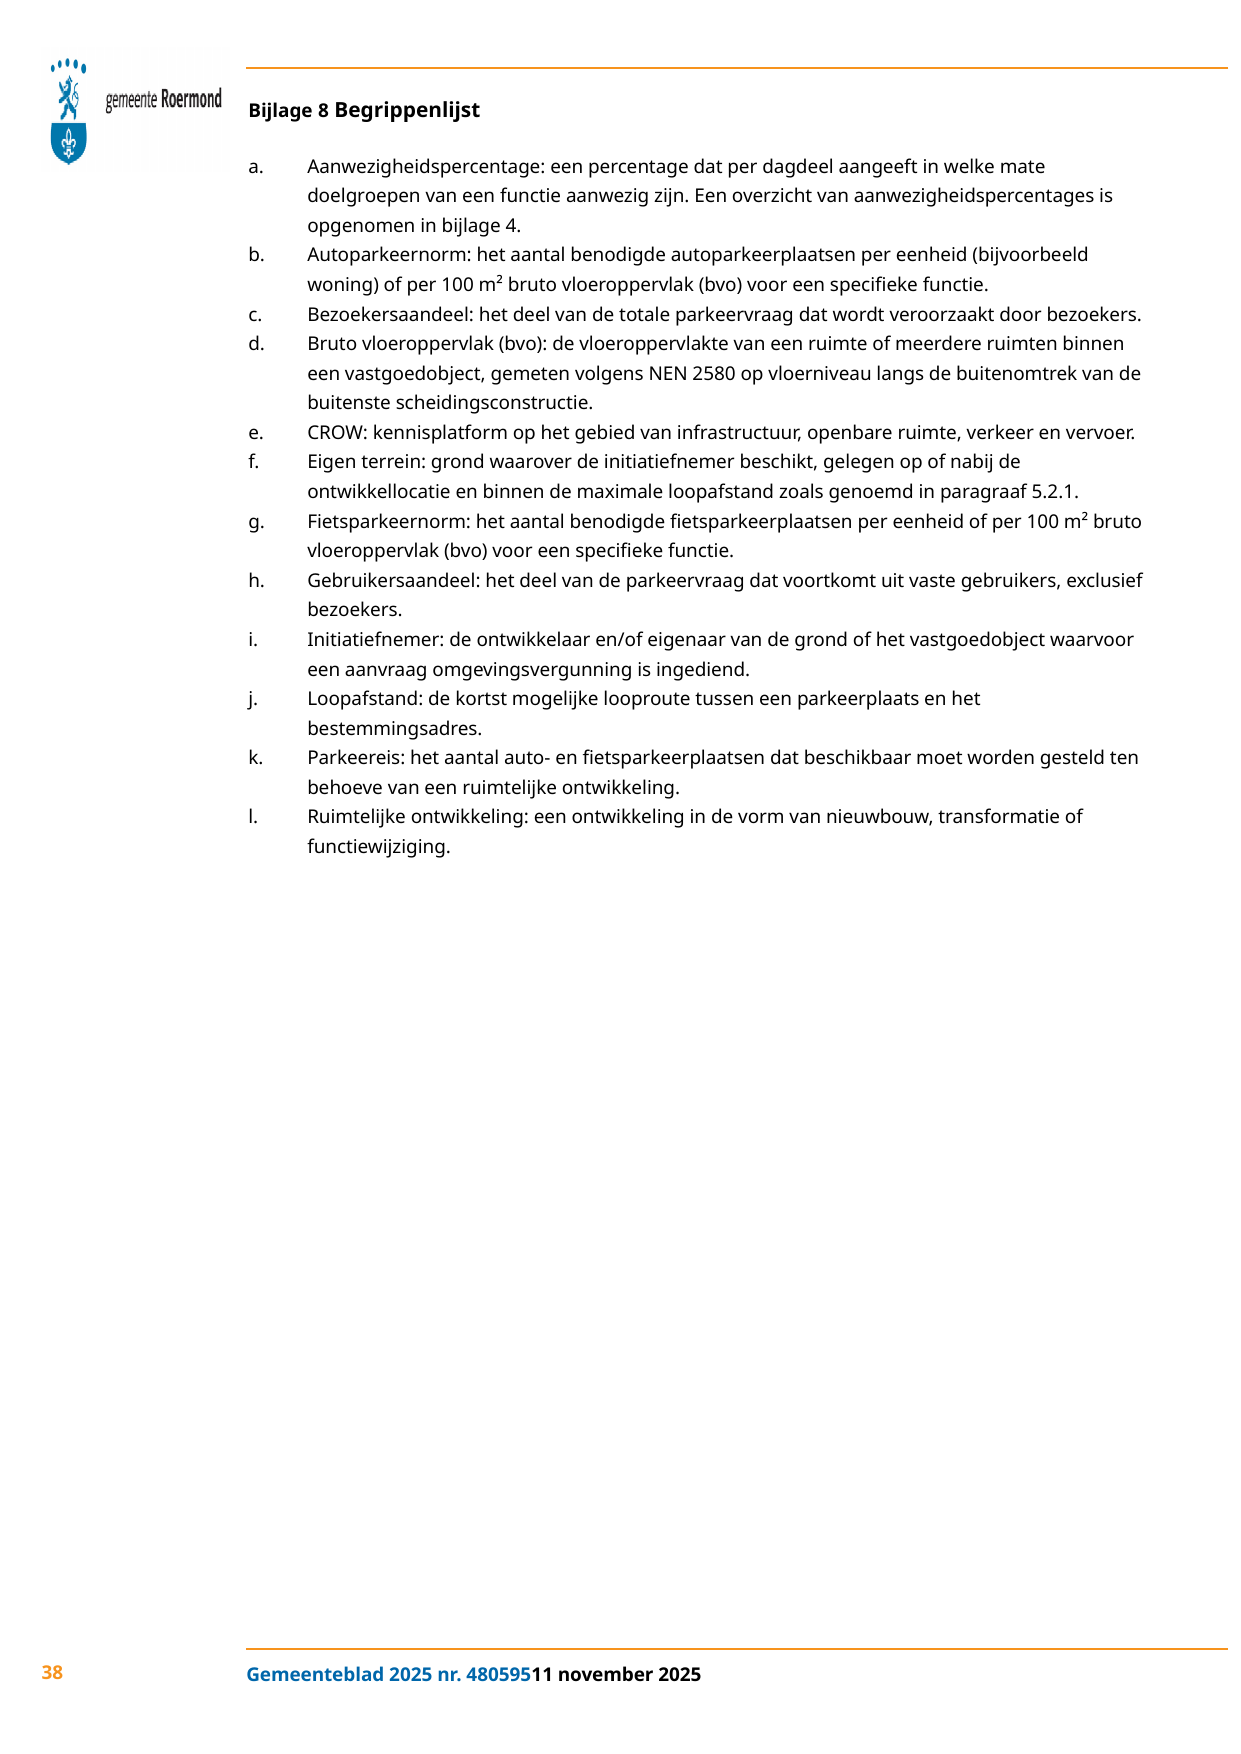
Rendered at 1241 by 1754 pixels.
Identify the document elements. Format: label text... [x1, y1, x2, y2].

list Bruto vloeroppervlak (bvo): de vloeroppervlakte van een ruimte of meerdere ruimten binnen een vastgoedobject, gemeten volgens NEN 2580 op vloerniveau langs de buitenomtrek van de buitenste scheidingsconstructie. [248, 330, 1152, 415]
list Autoparkeernorm: het aantal benodigde autoparkeerplaatsen per eenheid (bijvoorbeeld woning) of per 100 m² bruto vloeroppervlak (bvo) voor een specifieke functie. [248, 242, 1152, 297]
list Parkeereis: het aantal auto- en fietsparkeerplaatsen dat beschikbaar moet worden gesteld ten behoeve van een ruimtelijke ontwikkeling. [248, 744, 1152, 800]
list Bezoekersaandeel: het deel van de totale parkeervraag dat wordt veroorzaakt door bezoekers. [248, 301, 1152, 327]
list Aanwezigheidspercentage: een percentage dat per dagdeel aangeeft in welke mate doelgroepen van een functie aanwezig zijn. Een overzicht van aanwezigheidspercentages is opgenomen in bijlage 4. [248, 153, 1152, 238]
list Eigen terrein: grond waarover de initiatiefnemer beschikt, gelegen op of nabij de ontwikkellocatie en binnen de maximale loopafstand zoals genoemd in paragraaf 5.2.1. [248, 449, 1152, 504]
list Initiatiefnemer: de ontwikkelaar en/of eigenaar van de grond of het vastgoedobject waarvoor een aanvraag omgevingsvergunning is ingediend. [248, 626, 1152, 682]
text Bijlage 8 Begrippenlijst [248, 95, 1152, 123]
list Gebruikersaandeel: het deel van de parkeervraag dat voortkomt uit vaste gebruikers, exclusief bezoekers. [248, 567, 1152, 622]
list Loopafstand: de kortst mogelijke looproute tussen een parkeerplaats en het bestemmingsadres. [248, 685, 1152, 741]
list CROW: kennisplatform op het gebied van infrastructuur, openbare ruimte, verkeer en vervoer. [248, 419, 1152, 445]
list Ruimtelijke ontwikkeling: een ontwikkeling in de vorm van nieuwbouw, transformatie of functiewijziging. [248, 804, 1152, 859]
list Fietsparkeernorm: het aantal benodigde fietsparkeerplaatsen per eenheid of per 100 m² bruto vloeroppervlak (bvo) voor een specifieke functie. [248, 508, 1152, 563]
picture [41, 47, 231, 172]
